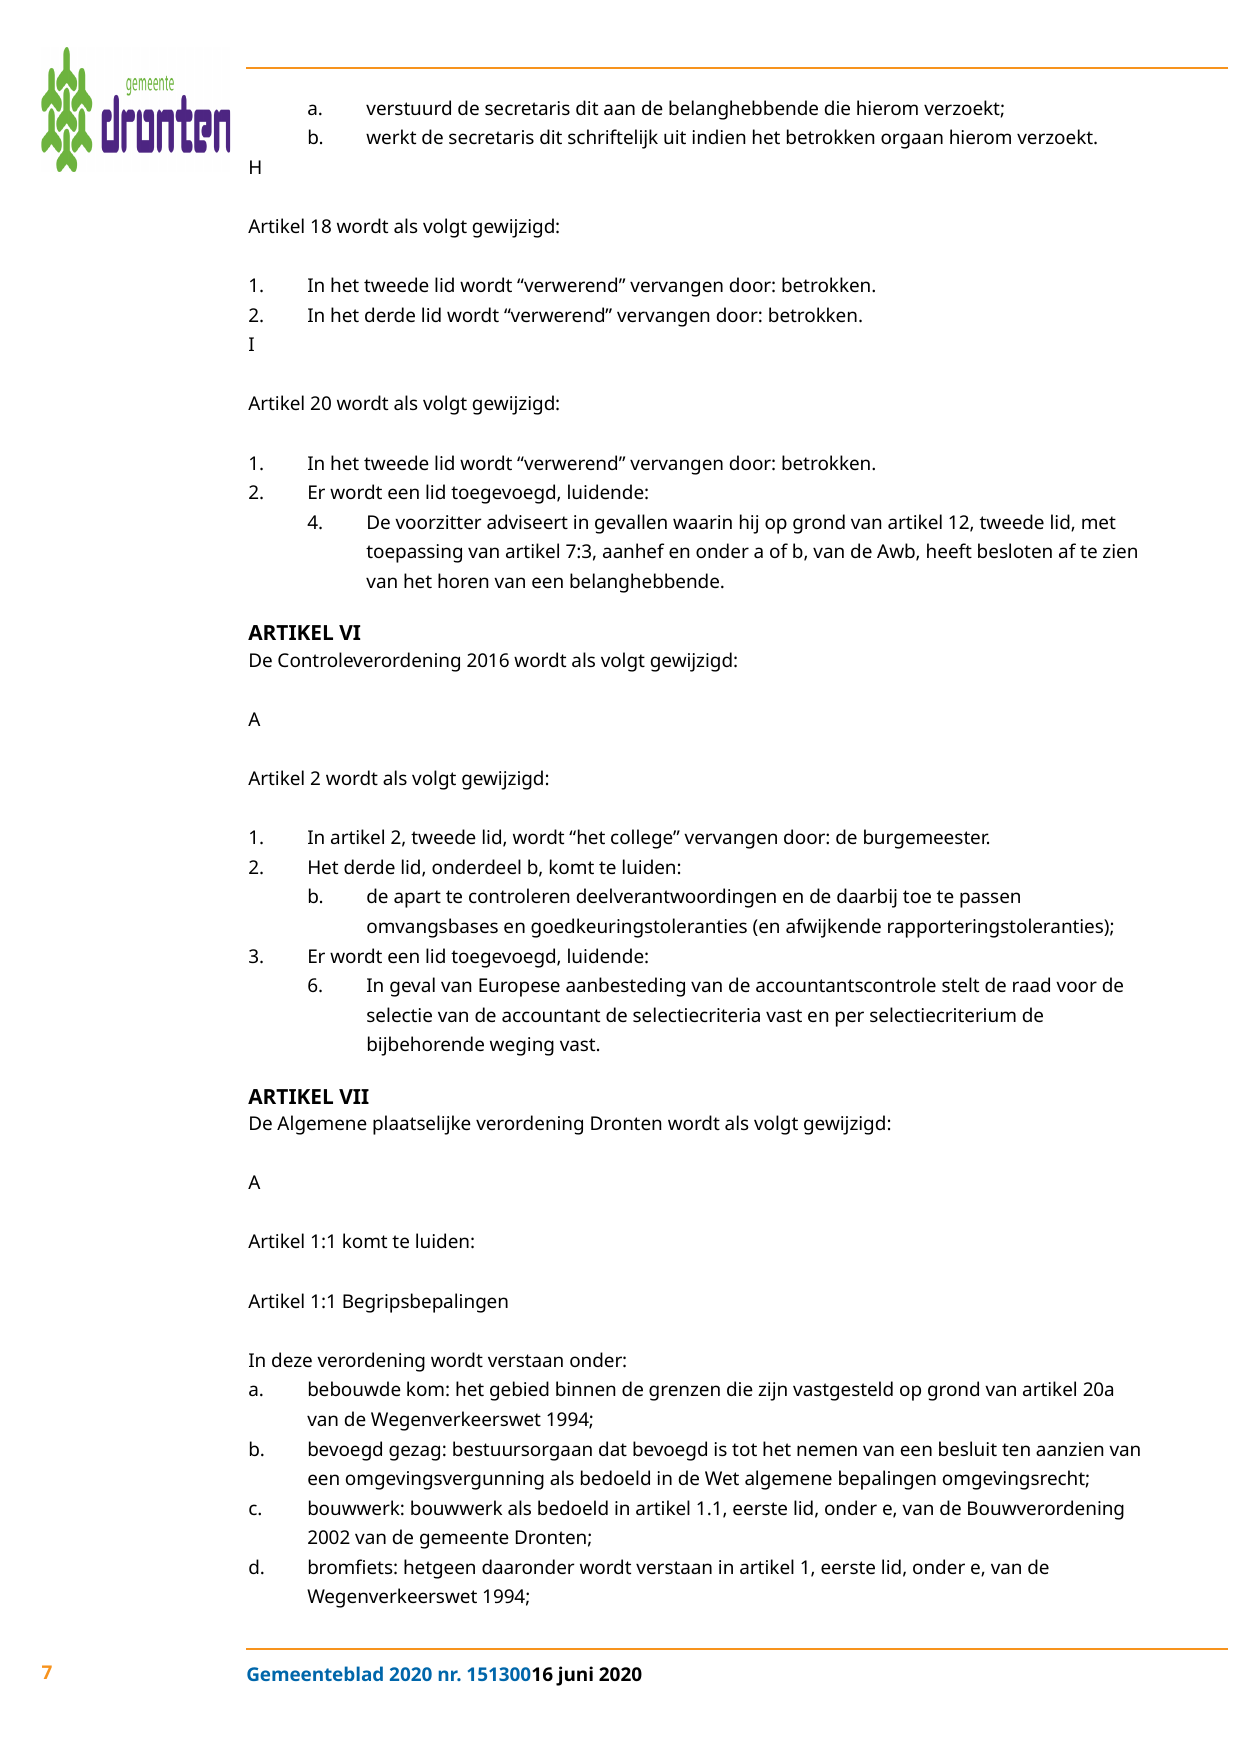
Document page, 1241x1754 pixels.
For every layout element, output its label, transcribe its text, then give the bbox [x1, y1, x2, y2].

list bevoegd gezag: bestuursorgaan dat bevoegd is tot het nemen van een besluit ten aanzien van een omgevingsvergunning als bedoeld in de Wet algemene bepalingen omgevingsrecht; [248, 1436, 1152, 1491]
list De voorzitter adviseert in gevallen waarin hij op grond van artikel 12, tweede lid, met toepassing van artikel 7:3, aanhef en onder a of b, van de Awb, heeft besloten af te zien van het horen van een belanghebbende. [307, 509, 1152, 594]
text ARTIKEL VI [248, 618, 1152, 647]
text Artikel 2 wordt als volgt gewijzigd: [248, 765, 1152, 791]
picture [41, 47, 231, 172]
text Artikel 1:1 Begripsbepalingen [248, 1288, 1152, 1314]
text De Controleverordening 2016 wordt als volgt gewijzigd: [248, 647, 1152, 673]
list In het tweede lid wordt “verwerend” vervangen door: betrokken. [248, 450, 1152, 476]
text Artikel 1:1 komt te luiden: [248, 1229, 1152, 1254]
list bromfiets: hetgeen daaronder wordt verstaan in artikel 1, eerste lid, onder e, van de Wegenverkeerswet 1994; [248, 1554, 1152, 1609]
list bebouwde kom: het gebied binnen de grenzen die zijn vastgesteld op grond van artikel 20a van de Wegenverkeerswet 1994; [248, 1377, 1152, 1432]
list Er wordt een lid toegevoegd, luidende: [248, 943, 1152, 968]
text De Algemene plaatselijke verordening Dronten wordt als volgt gewijzigd: [248, 1110, 1152, 1136]
text Artikel 20 wordt als volgt gewijzigd: [248, 391, 1152, 416]
text In deze verordening wordt verstaan onder: [248, 1347, 1152, 1373]
text A [248, 706, 1152, 732]
list werkt de secretaris dit schriftelijk uit indien het betrokken orgaan hierom verzoekt. [307, 124, 1152, 150]
list de apart te controleren deelverantwoordingen en de daarbij toe te passen omvangsbases en goedkeuringstoleranties (en afwijkende rapporteringstoleranties); [307, 884, 1152, 939]
list In geval van Europese aanbesteding van de accountantscontrole stelt de raad voor de selectie van de accountant de selectiecriteria vast en per selectiecriterium de bijbehorende weging vast. [307, 972, 1152, 1057]
list verstuurd de secretaris dit aan de belanghebbende die hierom verzoekt; [307, 95, 1152, 121]
list In het tweede lid wordt “verwerend” vervangen door: betrokken. [248, 272, 1152, 298]
list In artikel 2, tweede lid, wordt “het college” vervangen door: de burgemeester. [248, 824, 1152, 850]
list bouwwerk: bouwwerk als bedoeld in artikel 1.1, eerste lid, onder e, van de Bouwverordening 2002 van de gemeente Dronten; [248, 1495, 1152, 1550]
text Artikel 18 wordt als volgt gewijzigd: [248, 213, 1152, 239]
text A [248, 1169, 1152, 1195]
list Het derde lid, onderdeel b, komt te luiden: [248, 854, 1152, 880]
list In het derde lid wordt “verwerend” vervangen door: betrokken. [248, 302, 1152, 328]
text H [248, 154, 1152, 180]
text I [248, 331, 1152, 357]
list Er wordt een lid toegevoegd, luidende: [248, 479, 1152, 505]
text ARTIKEL VII [248, 1082, 1152, 1110]
